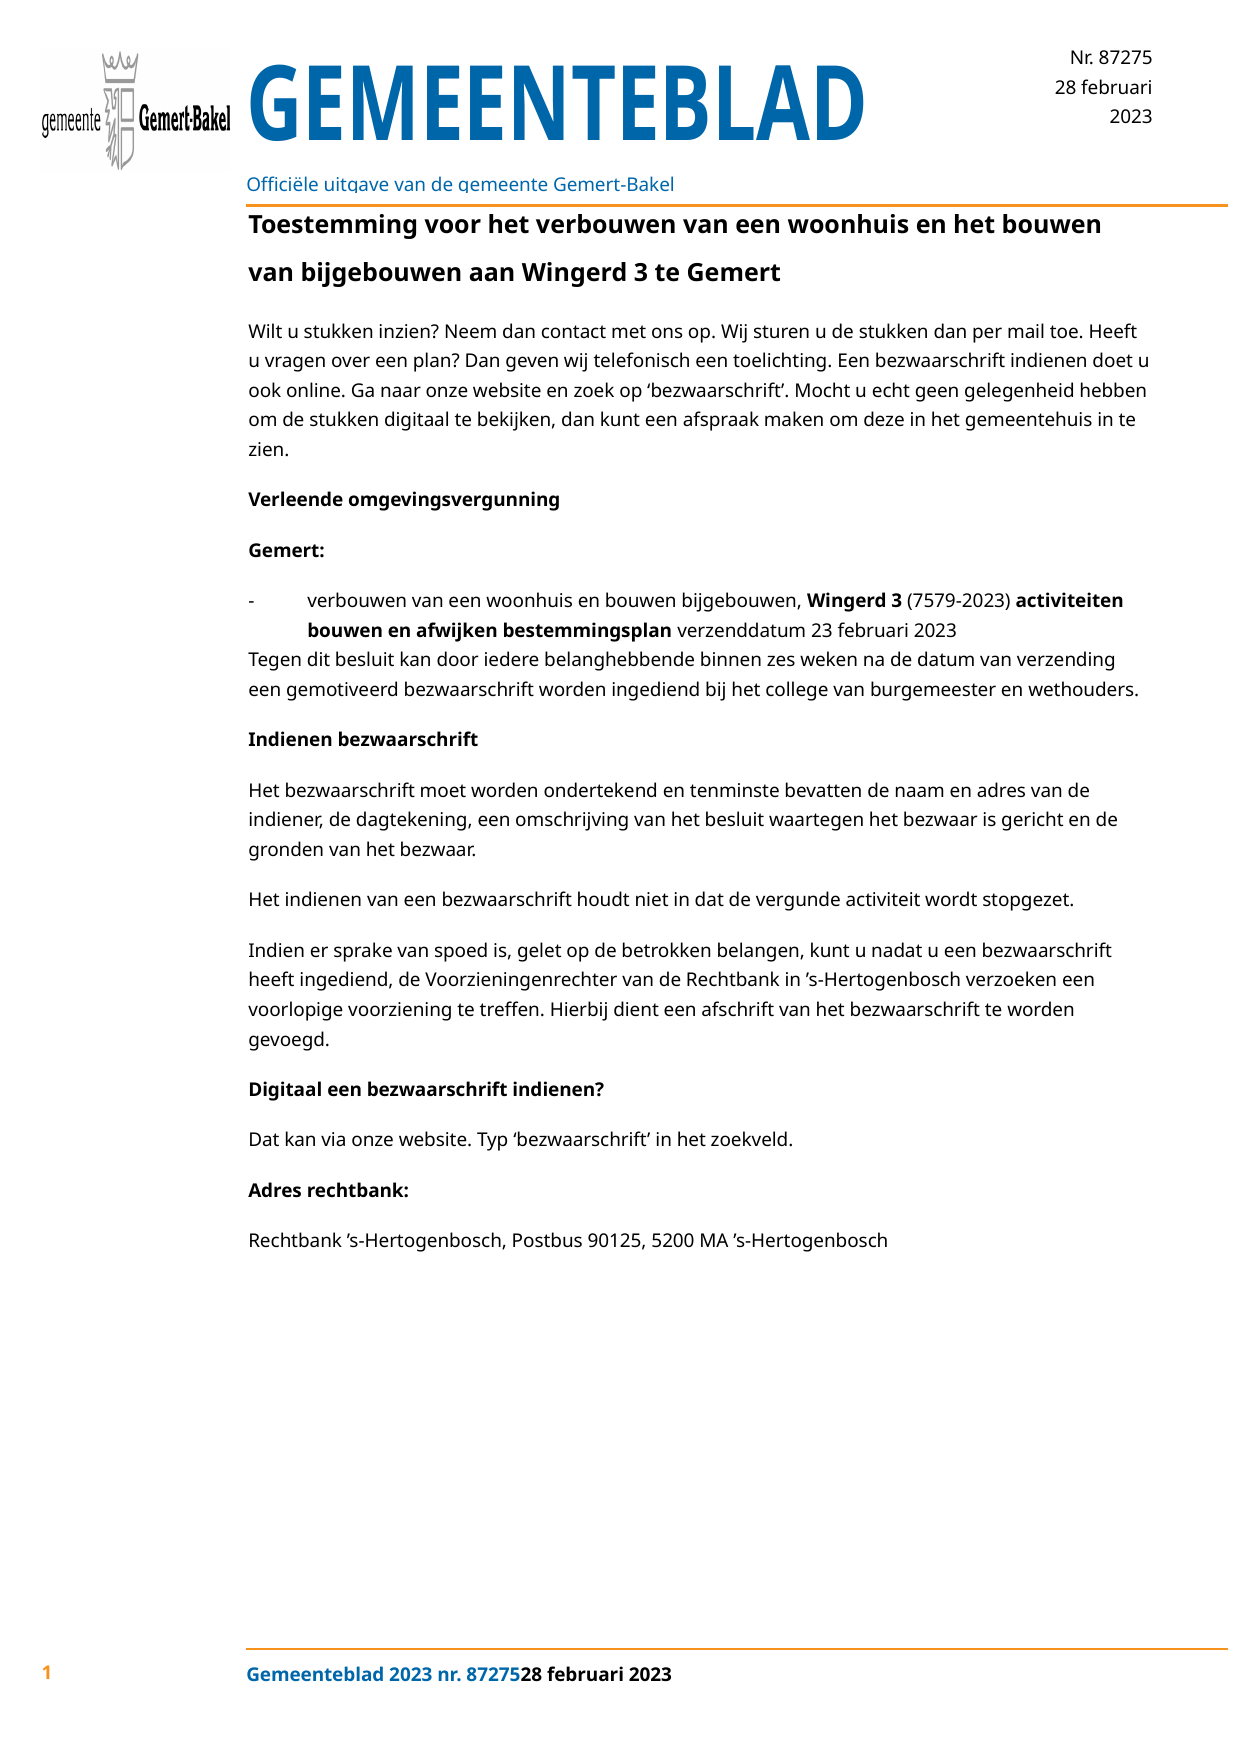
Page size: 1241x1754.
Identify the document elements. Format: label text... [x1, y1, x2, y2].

text Gemert: [248, 537, 1152, 563]
text Indien er sprake van spoed is, gelet op de betrokken belangen, kunt u nadat u een bezwaarschrift heeft ingediend, de Voorzieningenrechter van de Rechtbank in ’s-Hertogenbosch verzoeken een voorlopige voorziening te treffen. Hierbij dient een afschrift van het bezwaarschrift te worden gevoegd. [248, 937, 1152, 1052]
list verbouwen van een woonhuis en bouwen bijgebouwen, Wingerd 3 (7579-2023) activiteiten bouwen en afwijken bestemmingsplan verzenddatum 23 februari 2023 [248, 587, 1152, 643]
picture [41, 47, 231, 172]
text Wilt u stukken inzien? Neem dan contact met ons op. Wij sturen u de stukken dan per mail toe. Heeft u vragen over een plan? Dan geven wij telefonisch een toelichting. Een bezwaarschrift indienen doet u ook online. Ga naar onze website en zoek op ‘bezwaarschrift’. Mocht u echt geen gelegenheid hebben om de stukken digitaal te bekijken, dan kunt een afspraak maken om deze in het gemeentehuis in te zien. [248, 318, 1152, 462]
text Adres rechtbank: [248, 1177, 1152, 1203]
text Digitaal een bezwaarschrift indienen? [248, 1076, 1152, 1102]
text Verleende omgevingsvergunning [248, 487, 1152, 512]
text Tegen dit besluit kan door iedere belanghebbende binnen zes weken na de datum van verzending een gemotiveerd bezwaarschrift worden ingediend bij het college van burgemeester en wethouders. [248, 647, 1152, 702]
text Toestemming voor het verbouwen van een woonhuis en het bouwen van bijgebouwen aan Wingerd 3 te Gemert [248, 207, 1152, 288]
text Het bezwaarschrift moet worden ondertekend en tenminste bevatten de naam en adres van de indiener, de dagtekening, een omschrijving van het besluit waartegen het bezwaar is gericht en de gronden van het bezwaar. [248, 777, 1152, 862]
text Rechtbank ’s-Hertogenbosch, Postbus 90125, 5200 MA ’s-Hertogenbosch [248, 1227, 1152, 1253]
text Indienen bezwaarschrift [248, 727, 1152, 752]
text Dat kan via onze website. Typ ‘bezwaarschrift’ in het zoekveld. [248, 1127, 1152, 1152]
text Het indienen van een bezwaarschrift houdt niet in dat de vergunde activiteit wordt stopgezet. [248, 887, 1152, 912]
